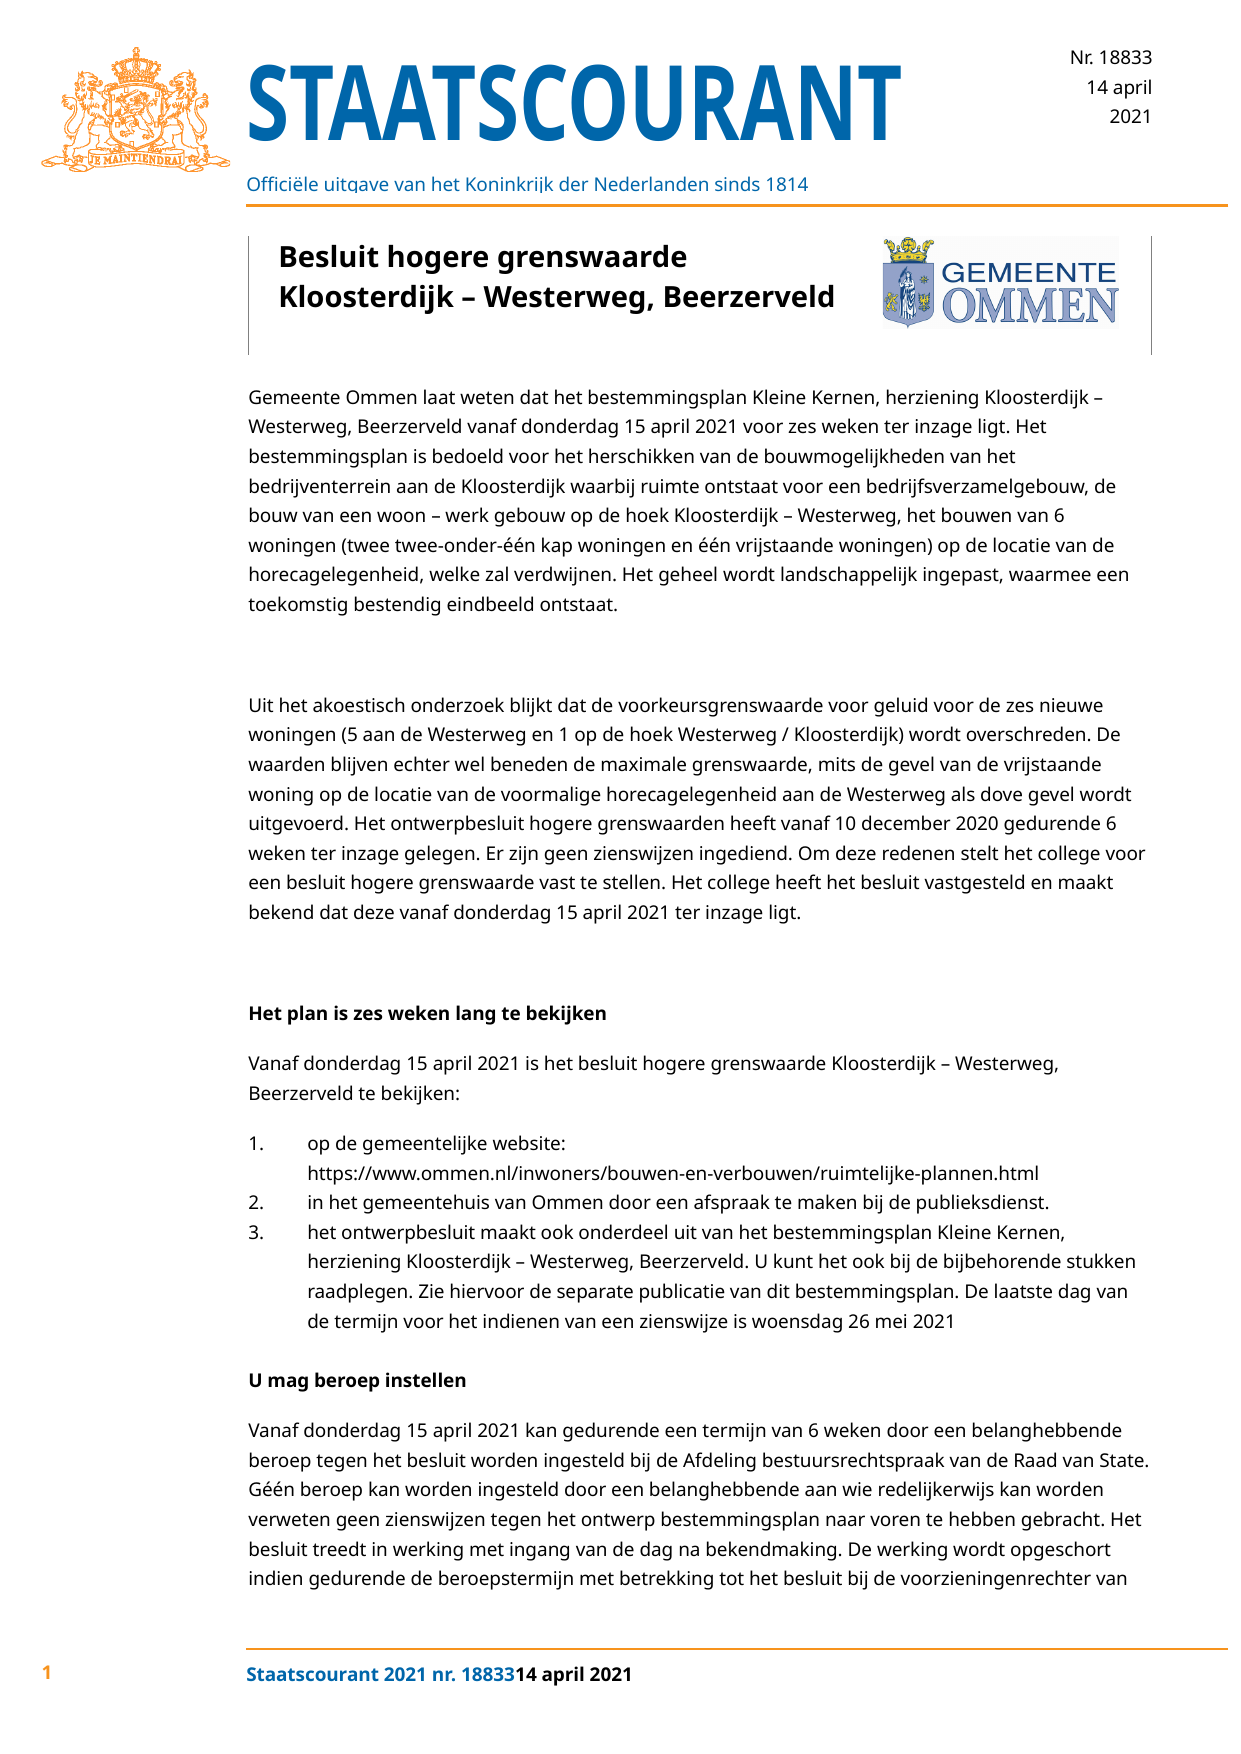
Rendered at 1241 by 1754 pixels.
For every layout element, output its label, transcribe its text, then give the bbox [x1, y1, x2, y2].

picture [41, 47, 231, 172]
text Vanaf donderdag 15 april 2021 is het besluit hogere grenswaarde Kloosterdijk – Westerweg, Beerzerveld te bekijken: [248, 1050, 1152, 1106]
picture [882, 236, 1119, 329]
text U mag beroep instellen [248, 1367, 1152, 1393]
list in het gemeentehuis van Ommen door een afspraak te maken bij de publieksdienst. [248, 1189, 1152, 1215]
table_header [850, 236, 1151, 355]
text Het plan is zes weken lang te bekijken [248, 1000, 1152, 1026]
list op de gemeentelijke website: https://www.ommen.nl/inwoners/bouwen-en-verbouwen/ruimtelijke-plannen.html [248, 1130, 1152, 1186]
table_header Besluit hogere grenswaarde Kloosterdijk – Westerweg, Beerzerveld [249, 236, 850, 355]
list het ontwerpbesluit maakt ook onderdeel uit van het bestemmingsplan Kleine Kernen, herziening Kloosterdijk – Westerweg, Beerzerveld. U kunt het ook bij de bijbehorende stukken raadplegen. Zie hiervoor de separate publicatie van dit bestemmingsplan. De laatste dag van de termijn voor het indienen van een zienswijze is woensdag 26 mei 2021 [248, 1219, 1152, 1334]
text Vanaf donderdag 15 april 2021 kan gedurende een termijn van 6 weken door een belanghebbende beroep tegen het besluit worden ingesteld bij de Afdeling bestuursrechtspraak van de Raad van State. Géén beroep kan worden ingesteld door een belanghebbende aan wie redelijkerwijs kan worden verweten geen zienswijzen tegen het ontwerp bestemmingsplan naar voren te hebben gebracht. Het besluit treedt in werking met ingang van de dag na bekendmaking. De werking wordt opgeschort indien gedurende de beroepstermijn met betrekking tot het besluit bij de voorzieningenrechter van [248, 1417, 1152, 1591]
text Gemeente Ommen laat weten dat het bestemmingsplan Kleine Kernen, herziening Kloosterdijk – Westerweg, Beerzerveld vanaf donderdag 15 april 2021 voor zes weken ter inzage ligt. Het bestemmingsplan is bedoeld voor het herschikken van de bouwmogelijkheden van het bedrijventerrein aan de Kloosterdijk waarbij ruimte ontstaat voor een bedrijfsverzamelgebouw, de bouw van een woon – werk gebouw op de hoek Kloosterdijk – Westerweg, het bouwen van 6 woningen (twee twee-onder-één kap woningen en één vrijstaande woningen) op de locatie van de horecagelegenheid, welke zal verdwijnen. Het geheel wordt landschappelijk ingepast, waarmee een toekomstig bestendig eindbeeld ontstaat. [248, 384, 1152, 617]
text Uit het akoestisch onderzoek blijkt dat de voorkeursgrenswaarde voor geluid voor de zes nieuwe woningen (5 aan de Westerweg en 1 op de hoek Westerweg / Kloosterdijk) wordt overschreden. De waarden blijven echter wel beneden de maximale grenswaarde, mits de gevel van de vrijstaande woning op de locatie van de voormalige horecagelegenheid aan de Westerweg als dove gevel wordt uitgevoerd. Het ontwerpbesluit hogere grenswaarden heeft vanaf 10 december 2020 gedurende 6 weken ter inzage gelegen. Er zijn geen zienswijzen ingediend. Om deze redenen stelt het college voor een besluit hogere grenswaarde vast te stellen. Het college heeft het besluit vastgesteld en maakt bekend dat deze vanaf donderdag 15 april 2021 ter inzage ligt. [248, 692, 1152, 925]
